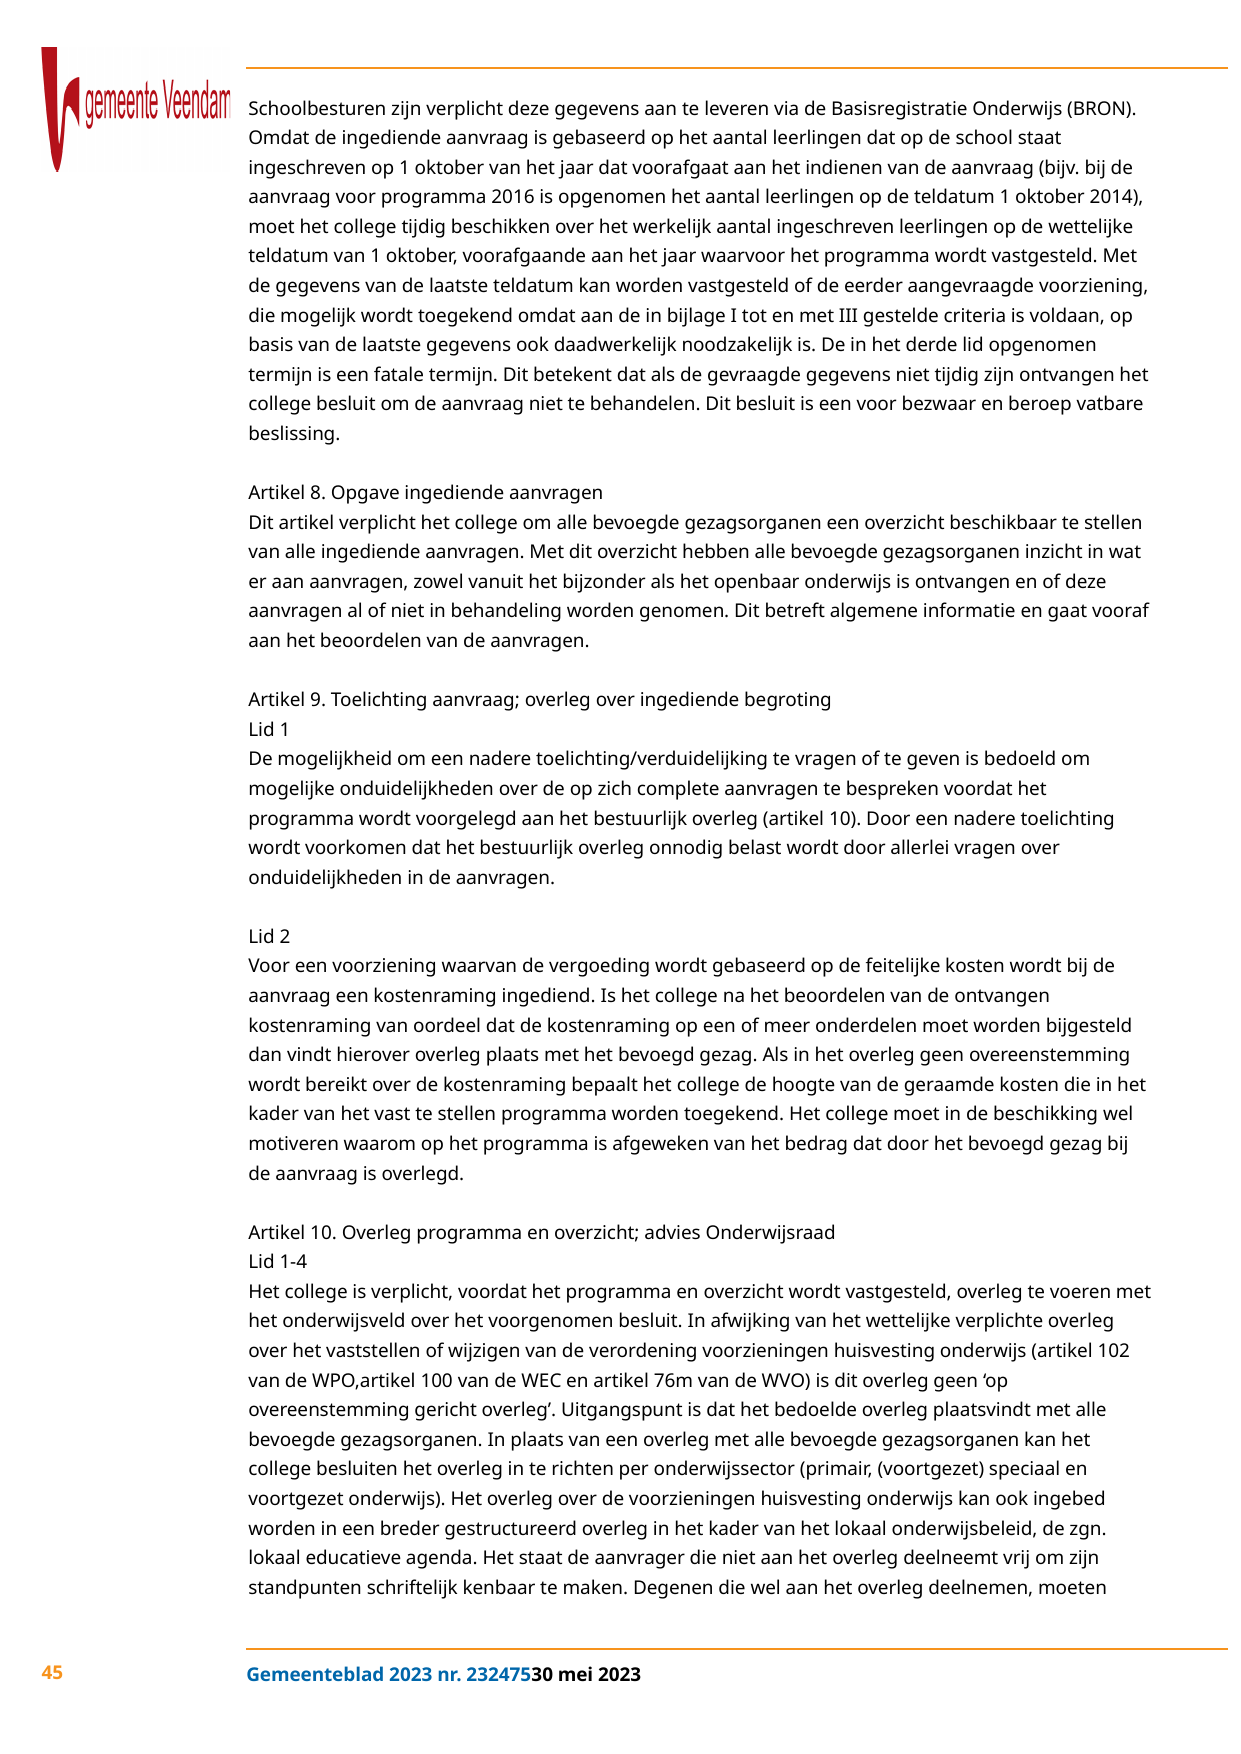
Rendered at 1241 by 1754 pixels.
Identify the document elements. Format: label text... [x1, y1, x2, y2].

text Lid 1 [248, 716, 1152, 742]
text Het college is verplicht, voordat het programma en overzicht wordt vastgesteld, overleg te voeren met het onderwijsveld over het voorgenomen besluit. In afwijking van het wettelijke verplichte overleg over het vaststellen of wijzigen van de verordening voorzieningen huisvesting onderwijs (artikel 102 van de WPO,artikel 100 van de WEC en artikel 76m van de WVO) is dit overleg geen ‘op overeenstemming gericht overleg’. Uitgangspunt is dat het bedoelde overleg plaatsvindt met alle bevoegde gezagsorganen. In plaats van een overleg met alle bevoegde gezagsorganen kan het college besluiten het overleg in te richten per onderwijssector (primair, (voortgezet) speciaal en voortgezet onderwijs). Het overleg over de voorzieningen huisvesting onderwijs kan ook ingebed worden in een breder gestructureerd overleg in het kader van het lokaal onderwijsbeleid, de zgn. lokaal educatieve agenda. Het staat de aanvrager die niet aan het overleg deelneemt vrij om zijn standpunten schriftelijk kenbaar te maken. Degenen die wel aan het overleg deelnemen, moeten [248, 1278, 1152, 1600]
text Dit artikel verplicht het college om alle bevoegde gezagsorganen een overzicht beschikbaar te stellen van alle ingediende aanvragen. Met dit overzicht hebben alle bevoegde gezagsorganen inzicht in wat er aan aanvragen, zowel vanuit het bijzonder als het openbaar onderwijs is ontvangen en of deze aanvragen al of niet in behandeling worden genomen. Dit betreft algemene informatie en gaat vooraf aan het beoordelen van de aanvragen. [248, 509, 1152, 653]
text Artikel 10. Overleg programma en overzicht; advies Onderwijsraad [248, 1219, 1152, 1245]
text Lid 1-4 [248, 1248, 1152, 1274]
text De mogelijkheid om een nadere toelichting/verduidelijking te vragen of te geven is bedoeld om mogelijke onduidelijkheden over de op zich complete aanvragen te bespreken voordat het programma wordt voorgelegd aan het bestuurlijk overleg (artikel 10). Door een nadere toelichting wordt voorkomen dat het bestuurlijk overleg onnodig belast wordt door allerlei vragen over onduidelijkheden in de aanvragen. [248, 746, 1152, 890]
text Artikel 9. Toelichting aanvraag; overleg over ingediende begroting [248, 686, 1152, 712]
text Artikel 8. Opgave ingediende aanvragen [248, 479, 1152, 505]
text Lid 2 [248, 923, 1152, 949]
text Schoolbesturen zijn verplicht deze gegevens aan te leveren via de Basisregistratie Onderwijs (BRON). Omdat de ingediende aanvraag is gebaseerd op het aantal leerlingen dat op de school staat ingeschreven op 1 oktober van het jaar dat voorafgaat aan het indienen van de aanvraag (bijv. bij de aanvraag voor programma 2016 is opgenomen het aantal leerlingen op de teldatum 1 oktober 2014), moet het college tijdig beschikken over het werkelijk aantal ingeschreven leerlingen op de wettelijke teldatum van 1 oktober, voorafgaande aan het jaar waarvoor het programma wordt vastgesteld. Met de gegevens van de laatste teldatum kan worden vastgesteld of de eerder aangevraagde voorziening, die mogelijk wordt toegekend omdat aan de in bijlage I tot en met III gestelde criteria is voldaan, op basis van de laatste gegevens ook daadwerkelijk noodzakelijk is. De in het derde lid opgenomen termijn is een fatale termijn. Dit betekent dat als de gevraagde gegevens niet tijdig zijn ontvangen het college besluit om de aanvraag niet te behandelen. Dit besluit is een voor bezwaar en beroep vatbare beslissing. [248, 95, 1152, 446]
picture [41, 47, 231, 172]
text Voor een voorziening waarvan de vergoeding wordt gebaseerd op de feitelijke kosten wordt bij de aanvraag een kostenraming ingediend. Is het college na het beoordelen van de ontvangen kostenraming van oordeel dat de kostenraming op een of meer onderdelen moet worden bijgesteld dan vindt hierover overleg plaats met het bevoegd gezag. Als in het overleg geen overeenstemming wordt bereikt over de kostenraming bepaalt het college de hoogte van de geraamde kosten die in het kader van het vast te stellen programma worden toegekend. Het college moet in de beschikking wel motiveren waarom op het programma is afgeweken van het bedrag dat door het bevoegd gezag bij de aanvraag is overlegd. [248, 953, 1152, 1186]
